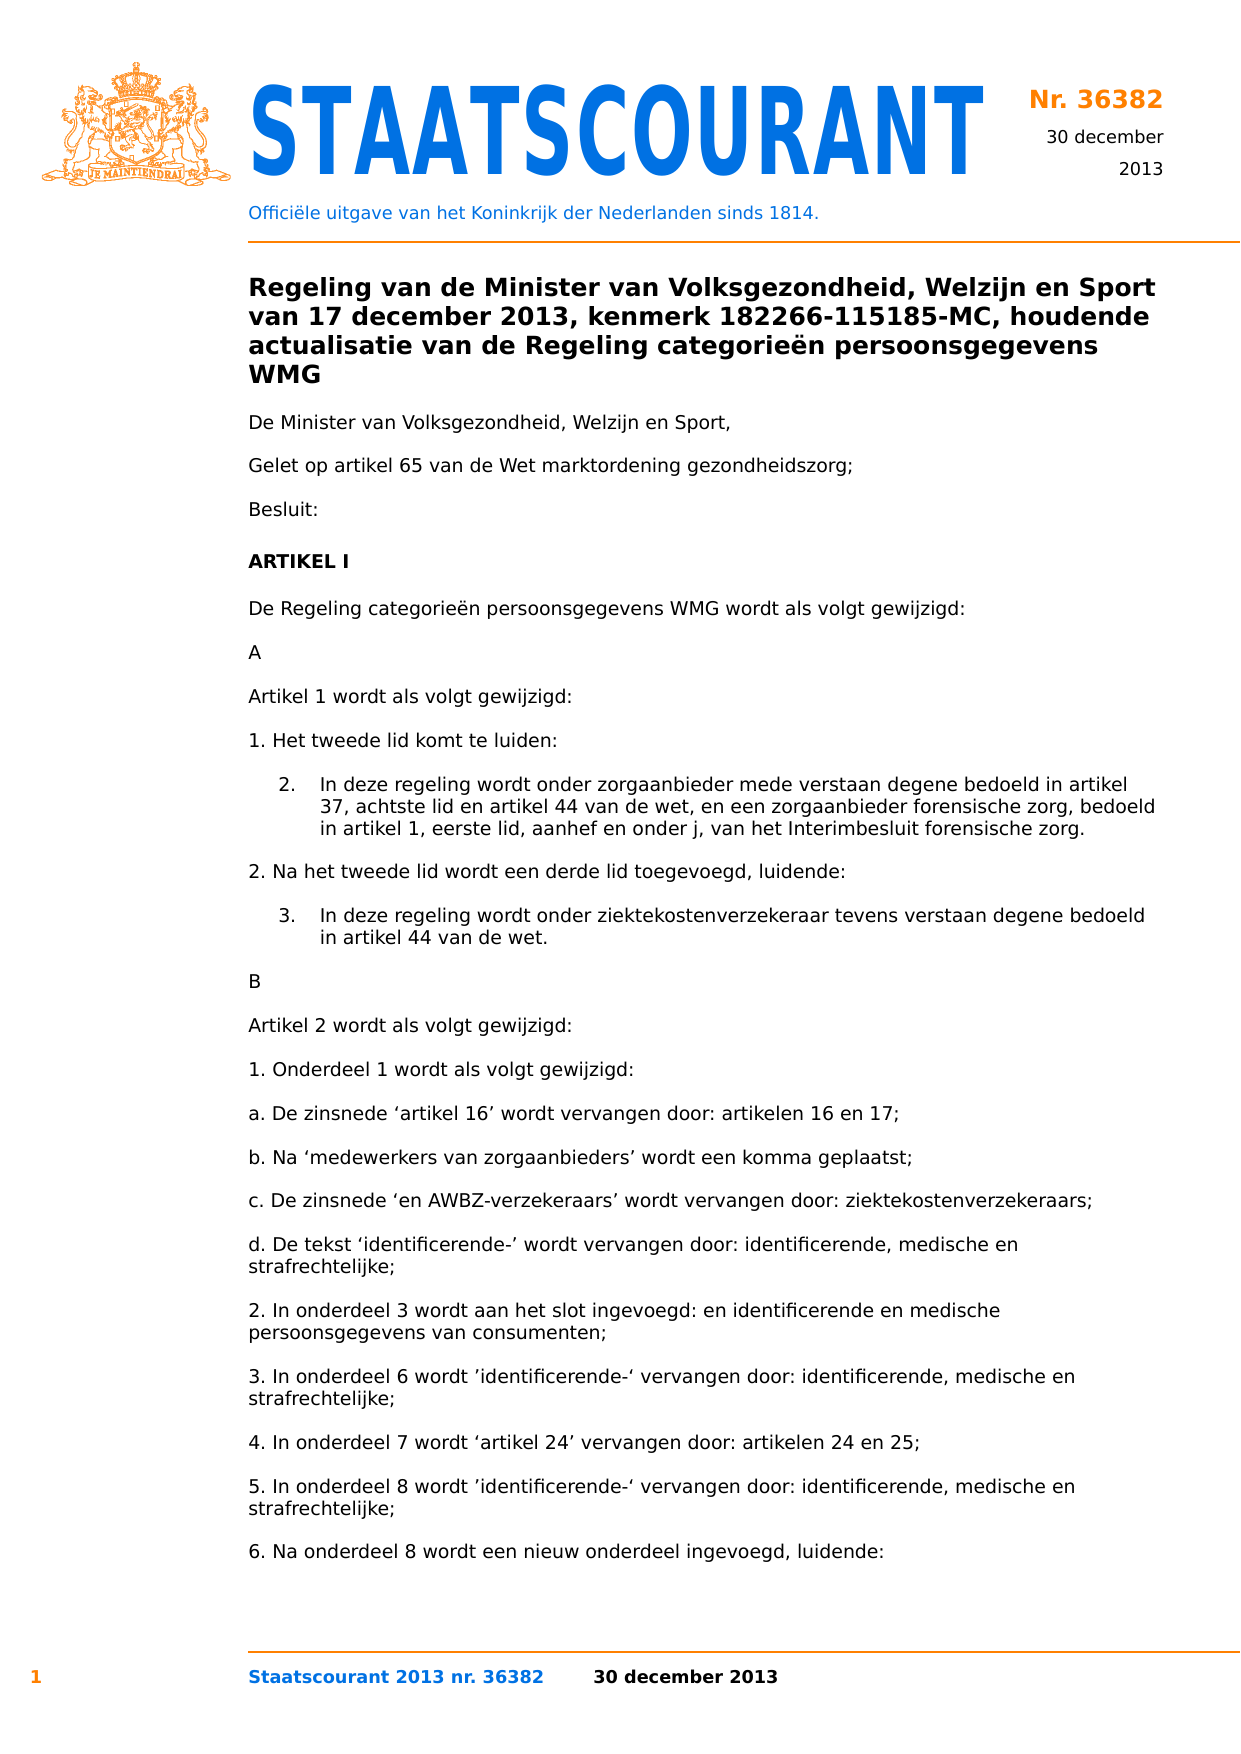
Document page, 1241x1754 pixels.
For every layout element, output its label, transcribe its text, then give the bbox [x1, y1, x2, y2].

table_header STAATSCOURANT [248, 62, 998, 203]
text 2. In onderdeel 3 wordt aan het slot ingevoegd: en identificerende en medische persoonsgegevens van consumenten; [248, 1300, 1163, 1344]
text 2. Na het tweede lid wordt een derde lid toegevoegd, luidende: [248, 861, 1163, 883]
text 3. In onderdeel 6 wordt ’identificerende-‘ vervangen door: identificerende, medische en strafrechtelijke; [248, 1366, 1163, 1410]
text De Regeling categorieën persoonsgegevens WMG wordt als volgt gewijzigd: [248, 598, 1163, 620]
table_header [25, 62, 248, 241]
text 4. In onderdeel 7 wordt ‘artikel 24’ vervangen door: artikelen 24 en 25; [248, 1432, 1163, 1454]
text De Minister van Volksgezondheid, Welzijn en Sport, [248, 412, 1163, 433]
subtitle Regeling van de Minister van Volksgezondheid, Welzijn en Sport van 17 december 2013, kenmerk 182266-115185-MC, houdende actualisatie van de Regeling categorieën persoonsgegevens WMG [248, 273, 1163, 390]
text A [248, 642, 1163, 664]
text d. De tekst ‘identificerende-’ wordt vervangen door: identificerende, medische en strafrechtelijke; [248, 1234, 1163, 1278]
text Besluit: [248, 499, 1163, 521]
table_cell 2013 [998, 153, 1240, 203]
table_header Nr. 36382 [998, 62, 1240, 121]
text 5. In onderdeel 8 wordt ’identificerende-‘ vervangen door: identificerende, medische en strafrechtelijke; [248, 1476, 1163, 1519]
text 2. In deze regeling wordt onder zorgaanbieder mede verstaan degene bedoeld in artikel 37, achtste lid en artikel 44 van de wet, en een zorgaanbieder forensische zorg, bedoeld in artikel 1, eerste lid, aanhef en onder j, van het Interimbesluit forensische zorg. [278, 774, 1163, 839]
text B [248, 971, 1163, 993]
text Gelet op artikel 65 van de Wet marktordening gezondheidszorg; [248, 455, 1163, 477]
text Artikel 1 wordt als volgt gewijzigd: [248, 686, 1163, 708]
text Artikel 2 wordt als volgt gewijzigd: [248, 1015, 1163, 1037]
table_cell 30 december [998, 121, 1240, 153]
text c. De zinsnede ‘en AWBZ-verzekeraars’ wordt vervangen door: ziektekostenverzekeraars; [248, 1190, 1163, 1212]
picture [41, 62, 231, 186]
text 3. In deze regeling wordt onder ziektekostenverzekeraar tevens verstaan degene bedoeld in artikel 44 van de wet. [278, 905, 1163, 949]
text a. De zinsnede ‘artikel 16’ wordt vervangen door: artikelen 16 en 17; [248, 1103, 1163, 1125]
text 1. Onderdeel 1 wordt als volgt gewijzigd: [248, 1059, 1163, 1081]
subtitle ARTIKEL I [248, 551, 1163, 573]
text b. Na ‘medewerkers van zorgaanbieders’ wordt een komma geplaatst; [248, 1147, 1163, 1168]
table_cell Officiële uitgave van het Koninkrijk der Nederlanden sinds 1814. [248, 203, 1240, 241]
text 1. Het tweede lid komt te luiden: [248, 730, 1163, 752]
text 6. Na onderdeel 8 wordt een nieuw onderdeel ingevoegd, luidende: [248, 1541, 1163, 1563]
